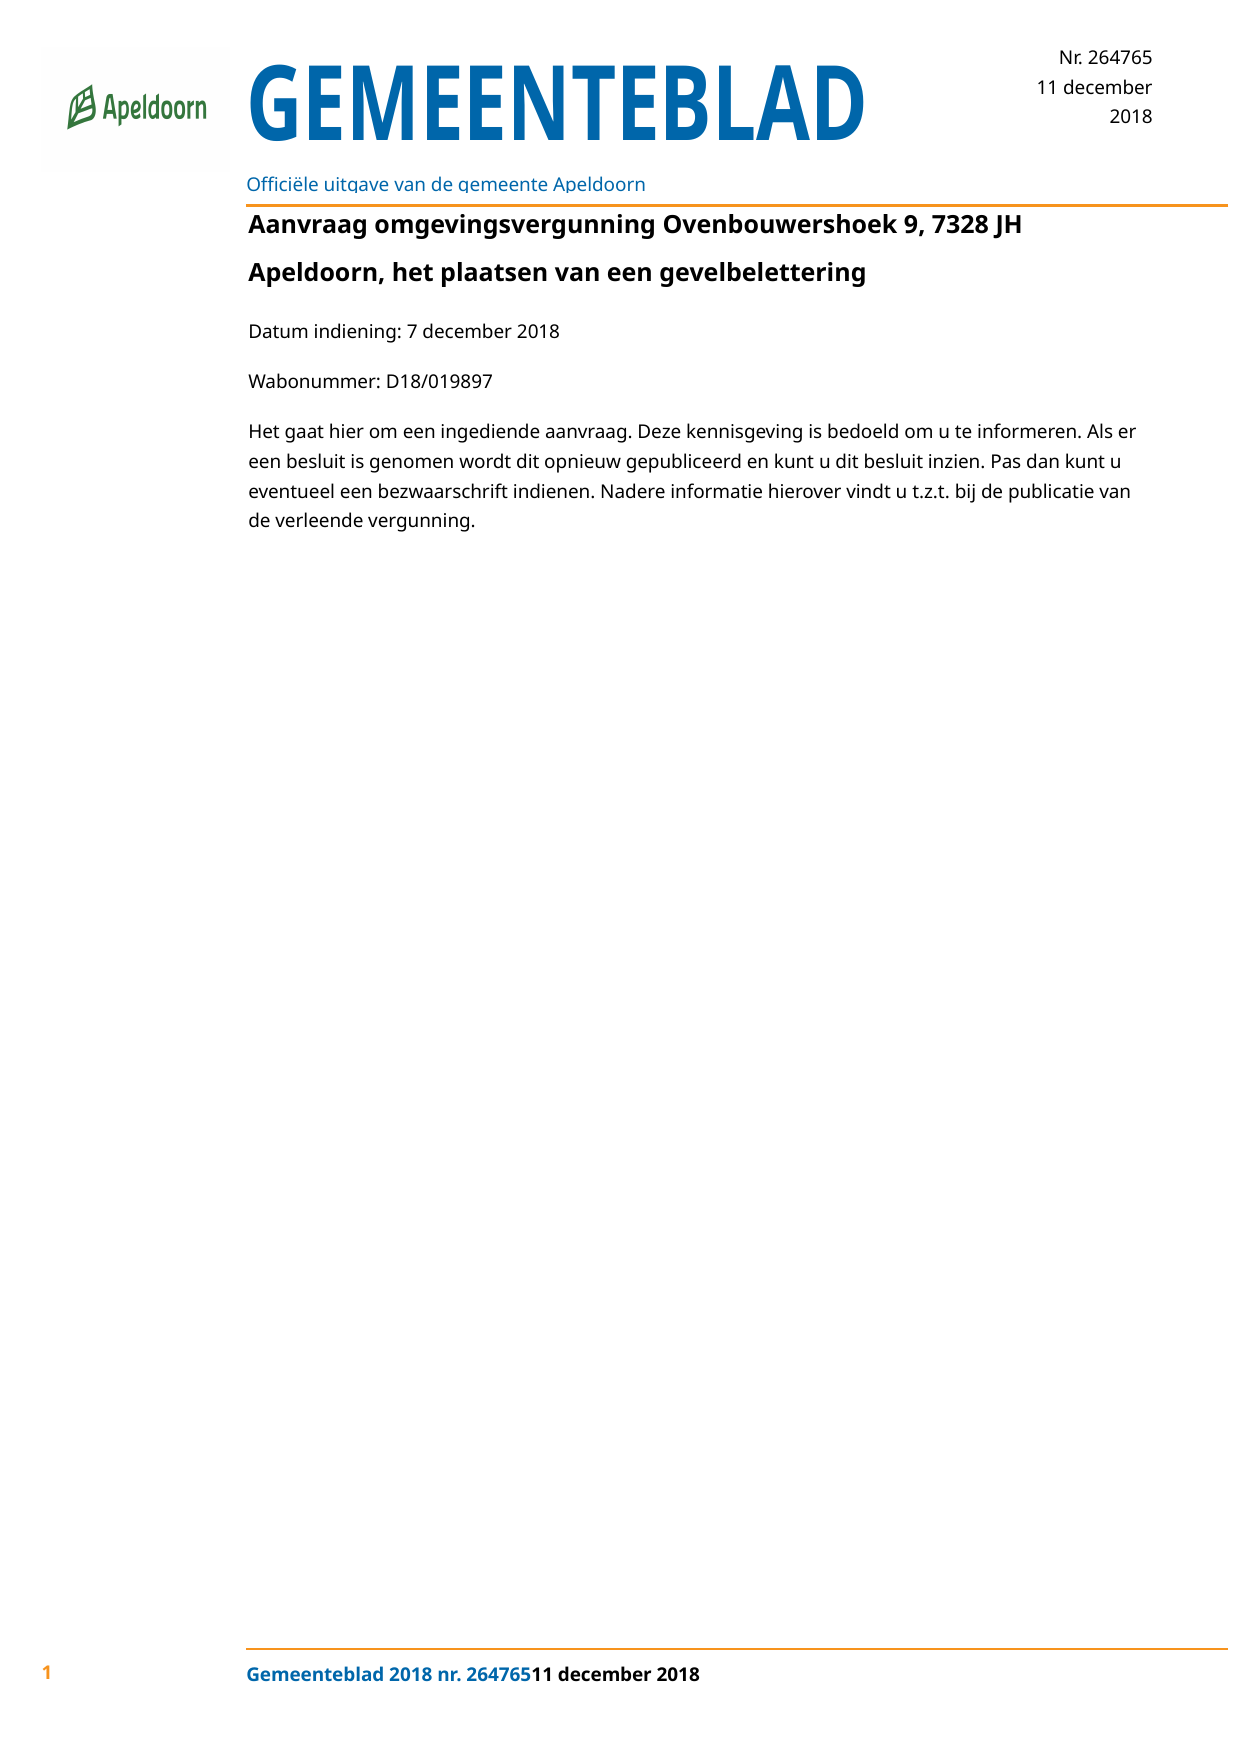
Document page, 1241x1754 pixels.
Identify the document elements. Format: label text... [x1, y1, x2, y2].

text Datum indiening: 7 december 2018 [248, 318, 1152, 344]
text Het gaat hier om een ingediende aanvraag. Deze kennisgeving is bedoeld om u te informeren. Als er een besluit is genomen wordt dit opnieuw gepubliceerd en kunt u dit besluit inzien. Pas dan kunt u eventueel een bezwaarschrift indienen. Nadere informatie hierover vindt u t.z.t. bij de publicatie van de verleende vergunning. [248, 419, 1152, 533]
text Wabonummer: D18/019897 [248, 368, 1152, 394]
text Aanvraag omgevingsvergunning Ovenbouwershoek 9, 7328 JH Apeldoorn, het plaatsen van een gevelbelettering [248, 207, 1152, 288]
picture [41, 47, 231, 172]
